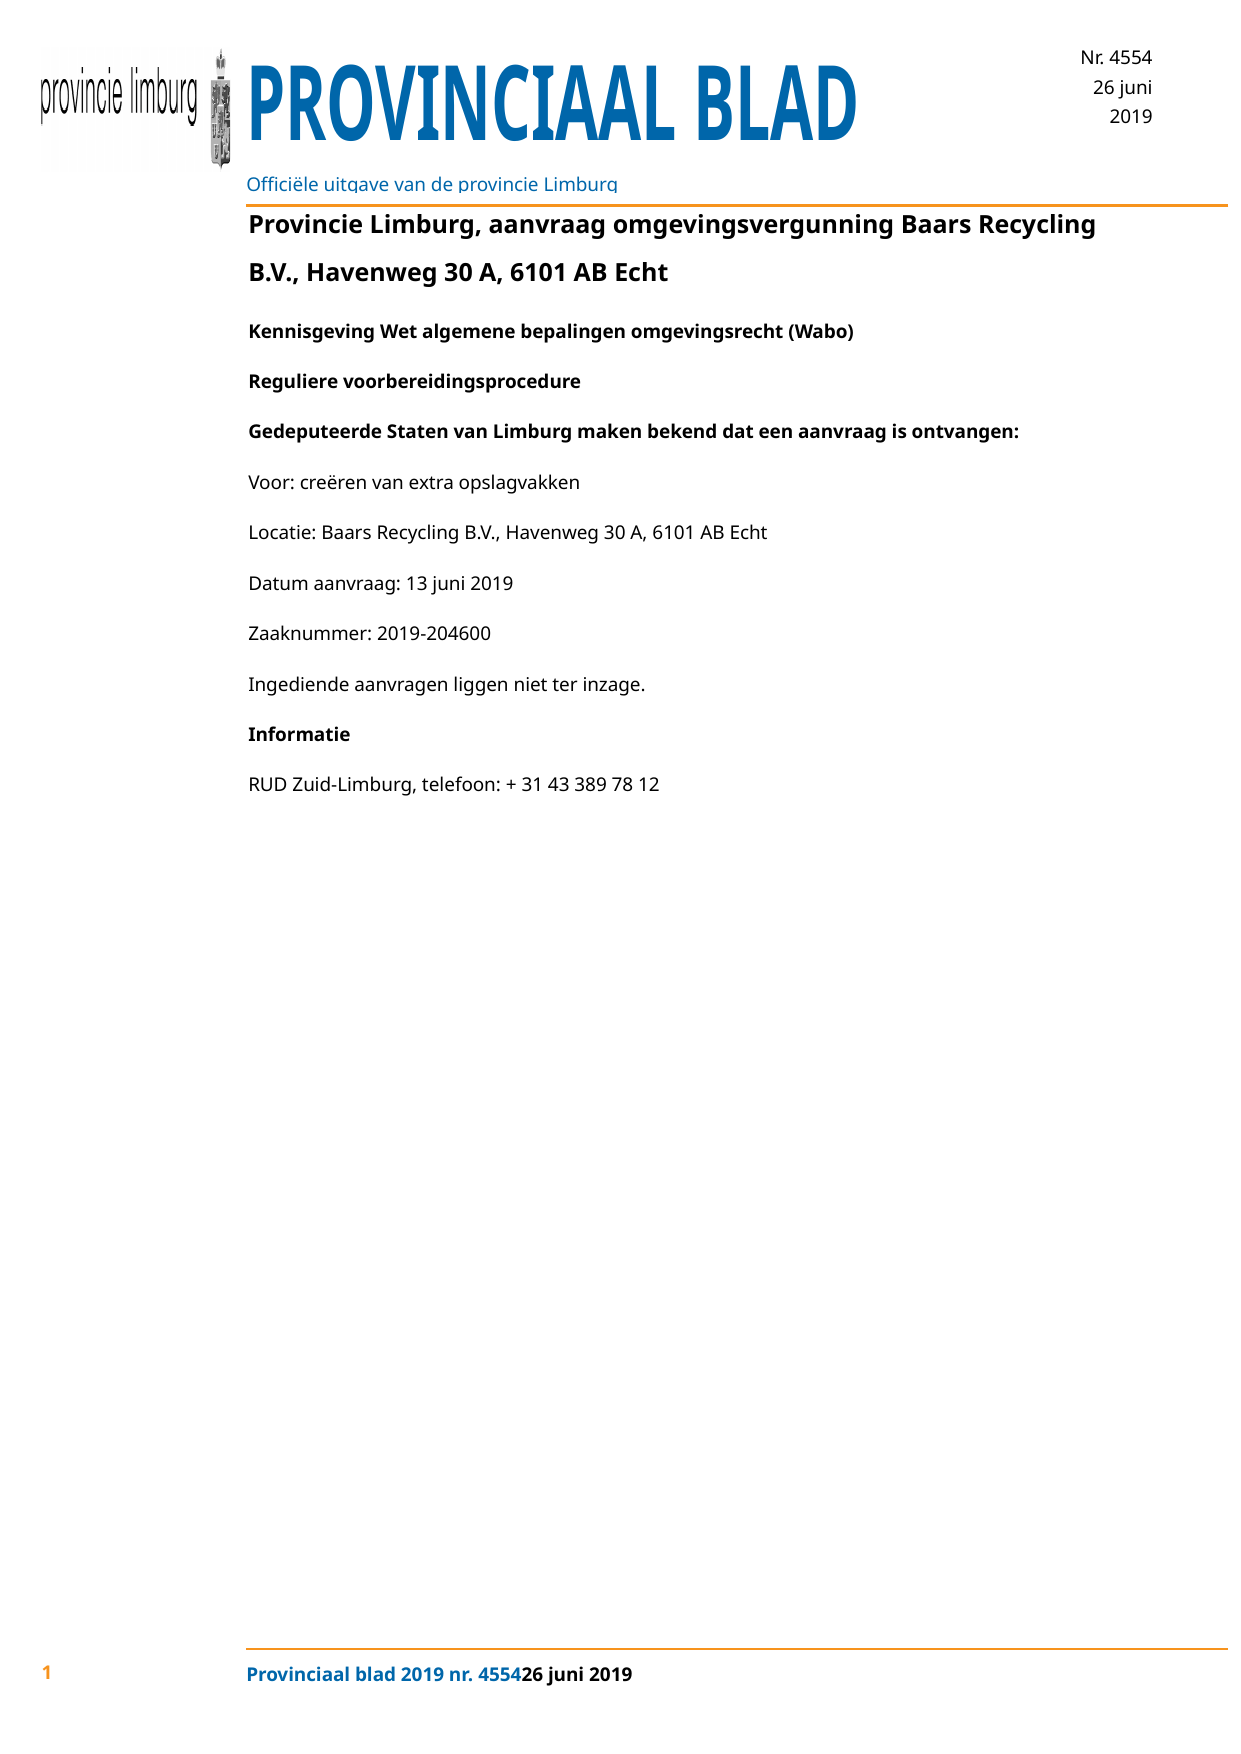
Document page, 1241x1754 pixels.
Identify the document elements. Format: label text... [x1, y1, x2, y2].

text Locatie: Baars Recycling B.V., Havenweg 30 A, 6101 AB Echt [248, 519, 1152, 545]
picture [41, 47, 231, 172]
text Reguliere voorbereidingsprocedure [248, 368, 1152, 394]
text Zaaknummer: 2019-204600 [248, 620, 1152, 646]
text Gedeputeerde Staten van Limburg maken bekend dat een aanvraag is ontvangen: [248, 419, 1152, 444]
text Ingediende aanvragen liggen niet ter inzage. [248, 671, 1152, 697]
text Provincie Limburg, aanvraag omgevingsvergunning Baars Recycling B.V., Havenweg 30 A, 6101 AB Echt [248, 207, 1152, 288]
text Kennisgeving Wet algemene bepalingen omgevingsrecht (Wabo) [248, 318, 1152, 344]
text Voor: creëren van extra opslagvakken [248, 469, 1152, 495]
text RUD Zuid-Limburg, telefoon: + 31 43 389 78 12 [248, 772, 1152, 797]
text Datum aanvraag: 13 juni 2019 [248, 570, 1152, 596]
text Informatie [248, 721, 1152, 747]
